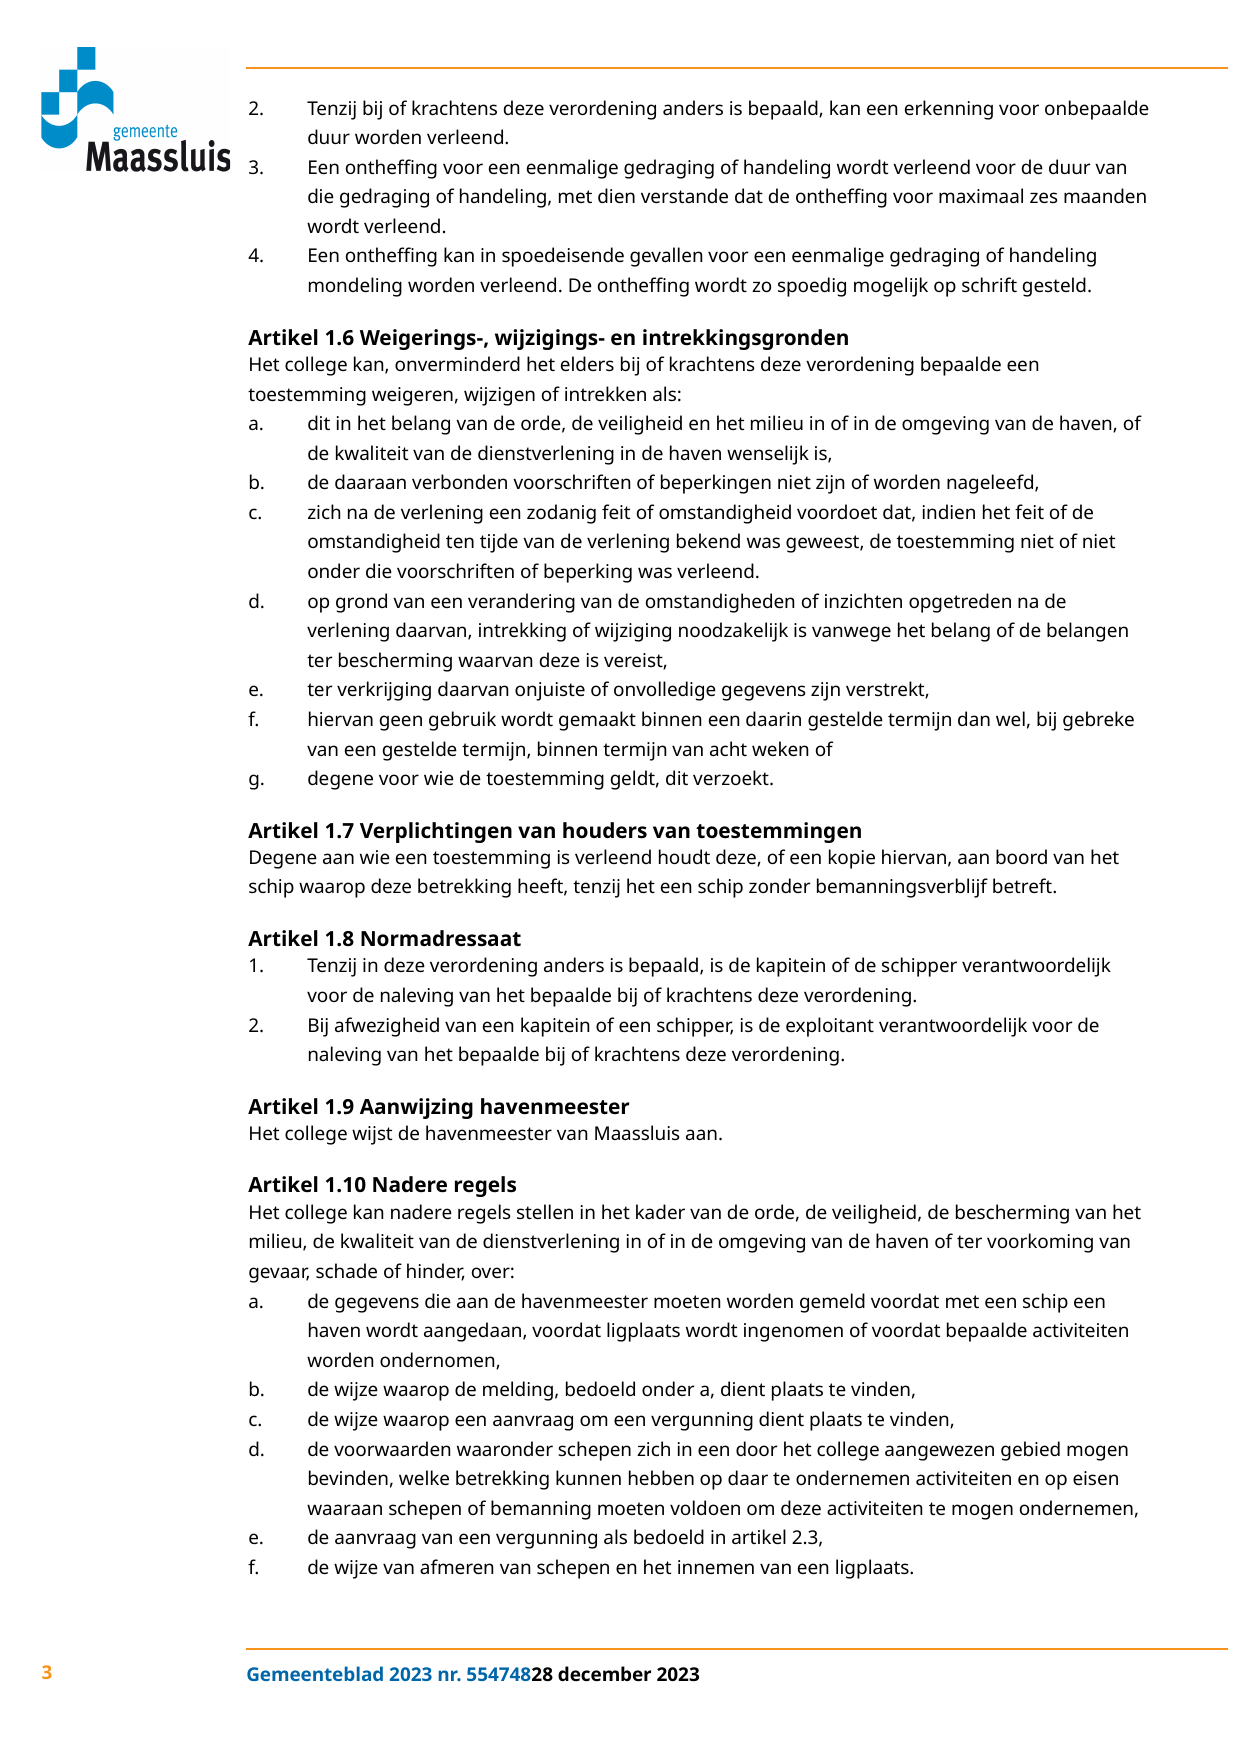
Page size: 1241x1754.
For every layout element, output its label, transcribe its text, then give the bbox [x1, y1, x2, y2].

list Een ontheffing kan in spoedeisende gevallen voor een eenmalige gedraging of handeling mondeling worden verleend. De ontheffing wordt zo spoedig mogelijk op schrift gesteld. [248, 243, 1152, 298]
text Artikel 1.9 Aanwijzing havenmeester [248, 1092, 1152, 1120]
list ter verkrijging daarvan onjuiste of onvolledige gegevens zijn verstrekt, [248, 677, 1152, 702]
list de wijze waarop een aanvraag om een vergunning dient plaats te vinden, [248, 1406, 1152, 1432]
list de gegevens die aan de havenmeester moeten worden gemeld voordat met een schip een haven wordt aangedaan, voordat ligplaats wordt ingenomen of voordat bepaalde activiteiten worden ondernomen, [248, 1288, 1152, 1373]
list Tenzij in deze verordening anders is bepaald, is de kapitein of de schipper verantwoordelijk voor de naleving van het bepaalde bij of krachtens deze verordening. [248, 953, 1152, 1008]
list Een ontheffing voor een eenmalige gedraging of handeling wordt verleend voor de duur van die gedraging of handeling, met dien verstande dat de ontheffing voor maximaal zes maanden wordt verleend. [248, 154, 1152, 239]
text Artikel 1.10 Nadere regels [248, 1171, 1152, 1199]
picture [41, 47, 77, 92]
text Het college kan nadere regels stellen in het kader van de orde, de veiligheid, de bescherming van het milieu, de kwaliteit van de dienstverlening in of in de omgeving van de haven of ter voorkoming van gevaar, schade of hinder, over: [248, 1199, 1152, 1284]
list de wijze waarop de melding, bedoeld onder a, dient plaats te vinden, [248, 1377, 1152, 1402]
list de aanvraag van een vergunning als bedoeld in artikel 2.3, [248, 1524, 1152, 1550]
text Artikel 1.7 Verplichtingen van houders van toestemmingen [248, 816, 1152, 844]
list de wijze van afmeren van schepen en het innemen van een ligplaats. [248, 1554, 1152, 1580]
list Tenzij bij of krachtens deze verordening anders is bepaald, kan een erkenning voor onbepaalde duur worden verleend. [248, 95, 1152, 150]
text Het college wijst de havenmeester van Maassluis aan. [248, 1120, 1152, 1146]
list de voorwaarden waaronder schepen zich in een door het college aangewezen gebied mogen bevinden, welke betrekking kunnen hebben op daar te ondernemen activiteiten en op eisen waaraan schepen of bemanning moeten voldoen om deze activiteiten te mogen ondernemen, [248, 1436, 1152, 1521]
picture [41, 47, 231, 172]
text Degene aan wie een toestemming is verleend houdt deze, of een kopie hiervan, aan boord van het schip waarop deze betrekking heeft, tenzij het een schip zonder bemanningsverblijf betreft. [248, 844, 1152, 899]
list dit in het belang van de orde, de veiligheid en het milieu in of in de omgeving van de haven, of de kwaliteit van de dienstverlening in de haven wenselijk is, [248, 410, 1152, 466]
text Artikel 1.6 Weigerings-, wijzigings- en intrekkingsgronden [248, 323, 1152, 351]
list Bij afwezigheid van een kapitein of een schipper, is de exploitant verantwoordelijk voor de naleving van het bepaalde bij of krachtens deze verordening. [248, 1012, 1152, 1067]
list degene voor wie de toestemming geldt, dit verzoekt. [248, 765, 1152, 791]
text Het college kan, onverminderd het elders bij of krachtens deze verordening bepaalde een toestemming weigeren, wijzigen of intrekken als: [248, 351, 1152, 406]
list zich na de verlening een zodanig feit of omstandigheid voordoet dat, indien het feit of de omstandigheid ten tijde van de verlening bekend was geweest, de toestemming niet of niet onder die voorschriften of beperking was verleend. [248, 499, 1152, 584]
list de daaraan verbonden voorschriften of beperkingen niet zijn of worden nageleefd, [248, 469, 1152, 495]
list hiervan geen gebruik wordt gemaakt binnen een daarin gestelde termijn dan wel, bij gebreke van een gestelde termijn, binnen termijn van acht weken of [248, 706, 1152, 761]
text Artikel 1.8 Normadressaat [248, 924, 1152, 953]
list op grond van een verandering van de omstandigheden of inzichten opgetreden na de verlening daarvan, intrekking of wijziging noodzakelijk is vanwege het belang of de belangen ter bescherming waarvan deze is vereist, [248, 588, 1152, 673]
